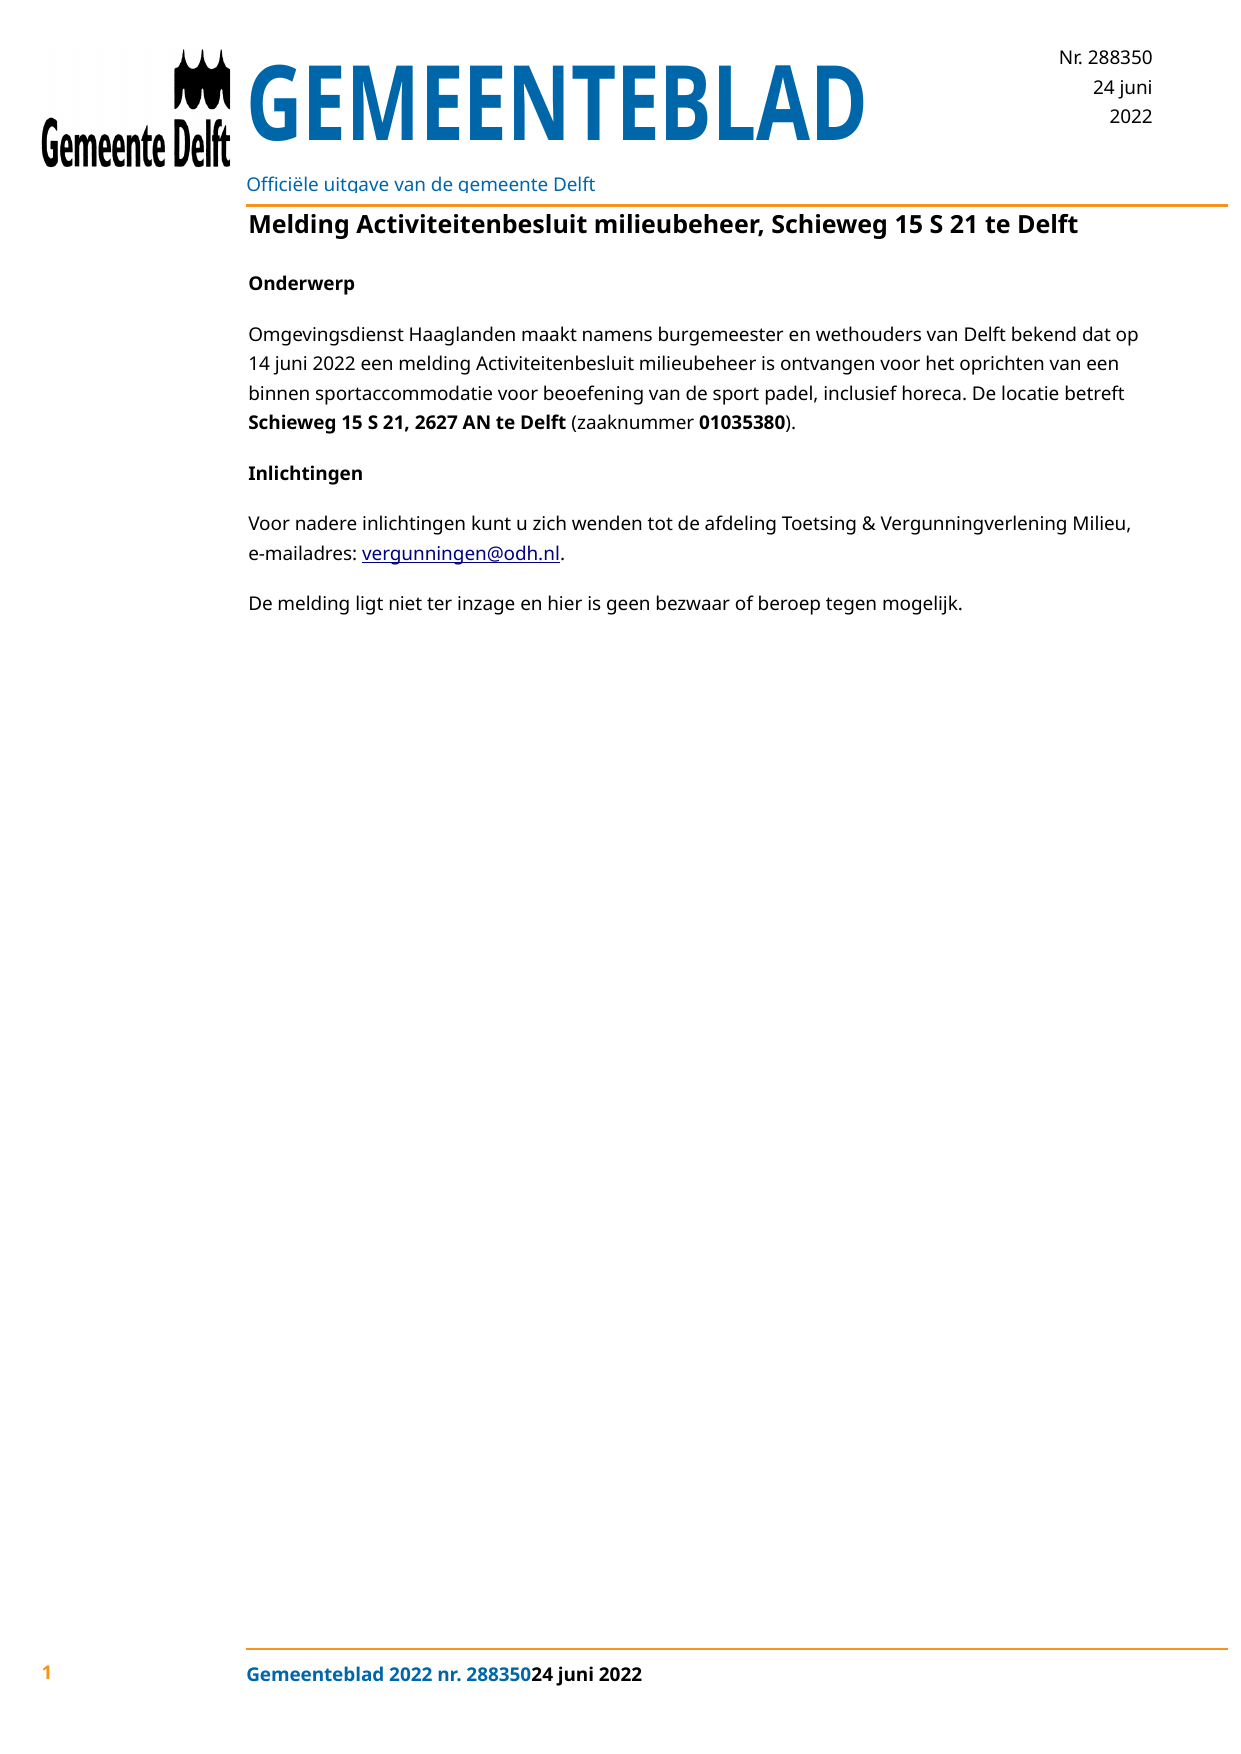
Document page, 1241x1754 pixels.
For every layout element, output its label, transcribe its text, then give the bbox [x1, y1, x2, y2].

text Omgevingsdienst Haaglanden maakt namens burgemeester en wethouders van Delft bekend dat op 14 juni 2022 een melding Activiteitenbesluit milieubeheer is ontvangen voor het oprichten van een binnen sportaccommodatie voor beoefening van de sport padel, inclusief horeca. De locatie betreft Schieweg 15 S 21, 2627 AN te Delft (zaaknummer 01035380). [248, 321, 1152, 435]
picture [41, 47, 231, 172]
text Melding Activiteitenbesluit milieubeheer, Schieweg 15 S 21 te Delft [248, 207, 1152, 241]
text De melding ligt niet ter inzage en hier is geen bezwaar of beroep tegen mogelijk. [248, 590, 1152, 616]
text Onderwerp [248, 270, 1152, 296]
text Voor nadere inlichtingen kunt u zich wenden tot de afdeling Toetsing & Vergunningverlening Milieu, e-mailadres: vergunningen@odh.nl. [248, 510, 1152, 566]
text Inlichtingen [248, 460, 1152, 486]
